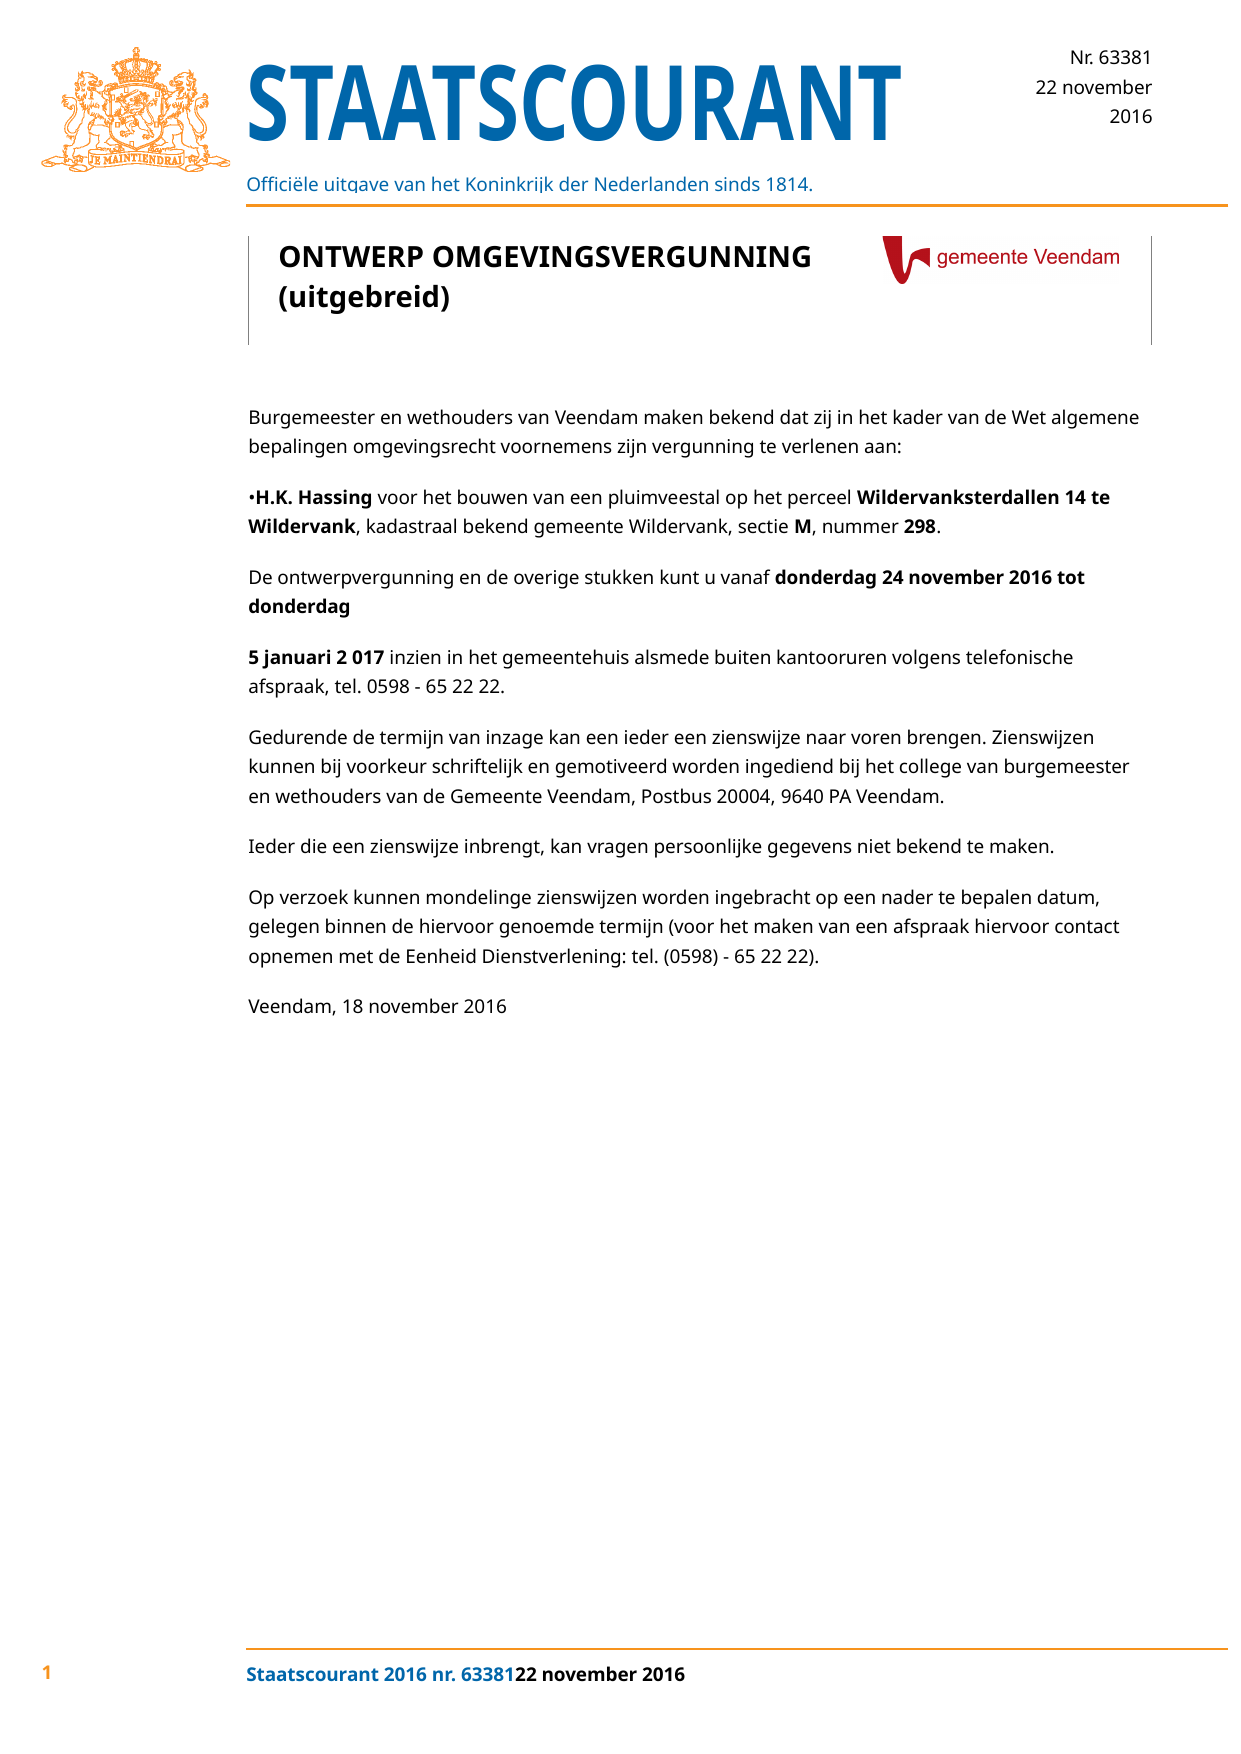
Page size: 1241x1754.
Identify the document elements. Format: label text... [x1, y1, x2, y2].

text De ontwerpvergunning en de overige stukken kunt u vanaf donderdag 24 november 2016 tot donderdag [248, 564, 1152, 619]
text Burgemeester en wethouders van Veendam maken bekend dat zij in het kader van de Wet algemene bepalingen omgevingsrecht voornemens zijn vergunning te verlenen aan: [248, 404, 1152, 459]
text Gedurende de termijn van inzage kan een ieder een zienswijze naar voren brengen. Zienswijzen kunnen bij voorkeur schriftelijk en gemotiveerd worden ingediend bij het college van burgemeester en wethouders van de Gemeente Veendam, Postbus 20004, 9640 PA Veendam. [248, 724, 1152, 809]
text 5 januari 2 017 inzien in het gemeentehuis alsmede buiten kantooruren volgens telefonische afspraak, tel. 0598 - 65 22 22. [248, 644, 1152, 699]
text Op verzoek kunnen mondelinge zienswijzen worden ingebracht op een nader te bepalen datum, gelegen binnen de hiervoor genoemde termijn (voor het maken van een afspraak hiervoor contact opnemen met de Eenheid Dienstverlening: tel. (0598) - 65 22 22). [248, 884, 1152, 969]
text Veendam, 18 november 2016 [248, 993, 1152, 1019]
picture [41, 47, 231, 172]
picture [882, 236, 1119, 284]
text •H.K. Hassing voor het bouwen van een pluimveestal op het perceel Wildervanksterdallen 14 te Wildervank, kadastraal bekend gemeente Wildervank, sectie M, nummer 298. [248, 484, 1152, 539]
table_header ONTWERP OMGEVINGSVERGUNNING (uitgebreid) [249, 236, 850, 345]
table_header [850, 236, 1151, 345]
text Ieder die een zienswijze inbrengt, kan vragen persoonlijke gegevens niet bekend te maken. [248, 833, 1152, 859]
